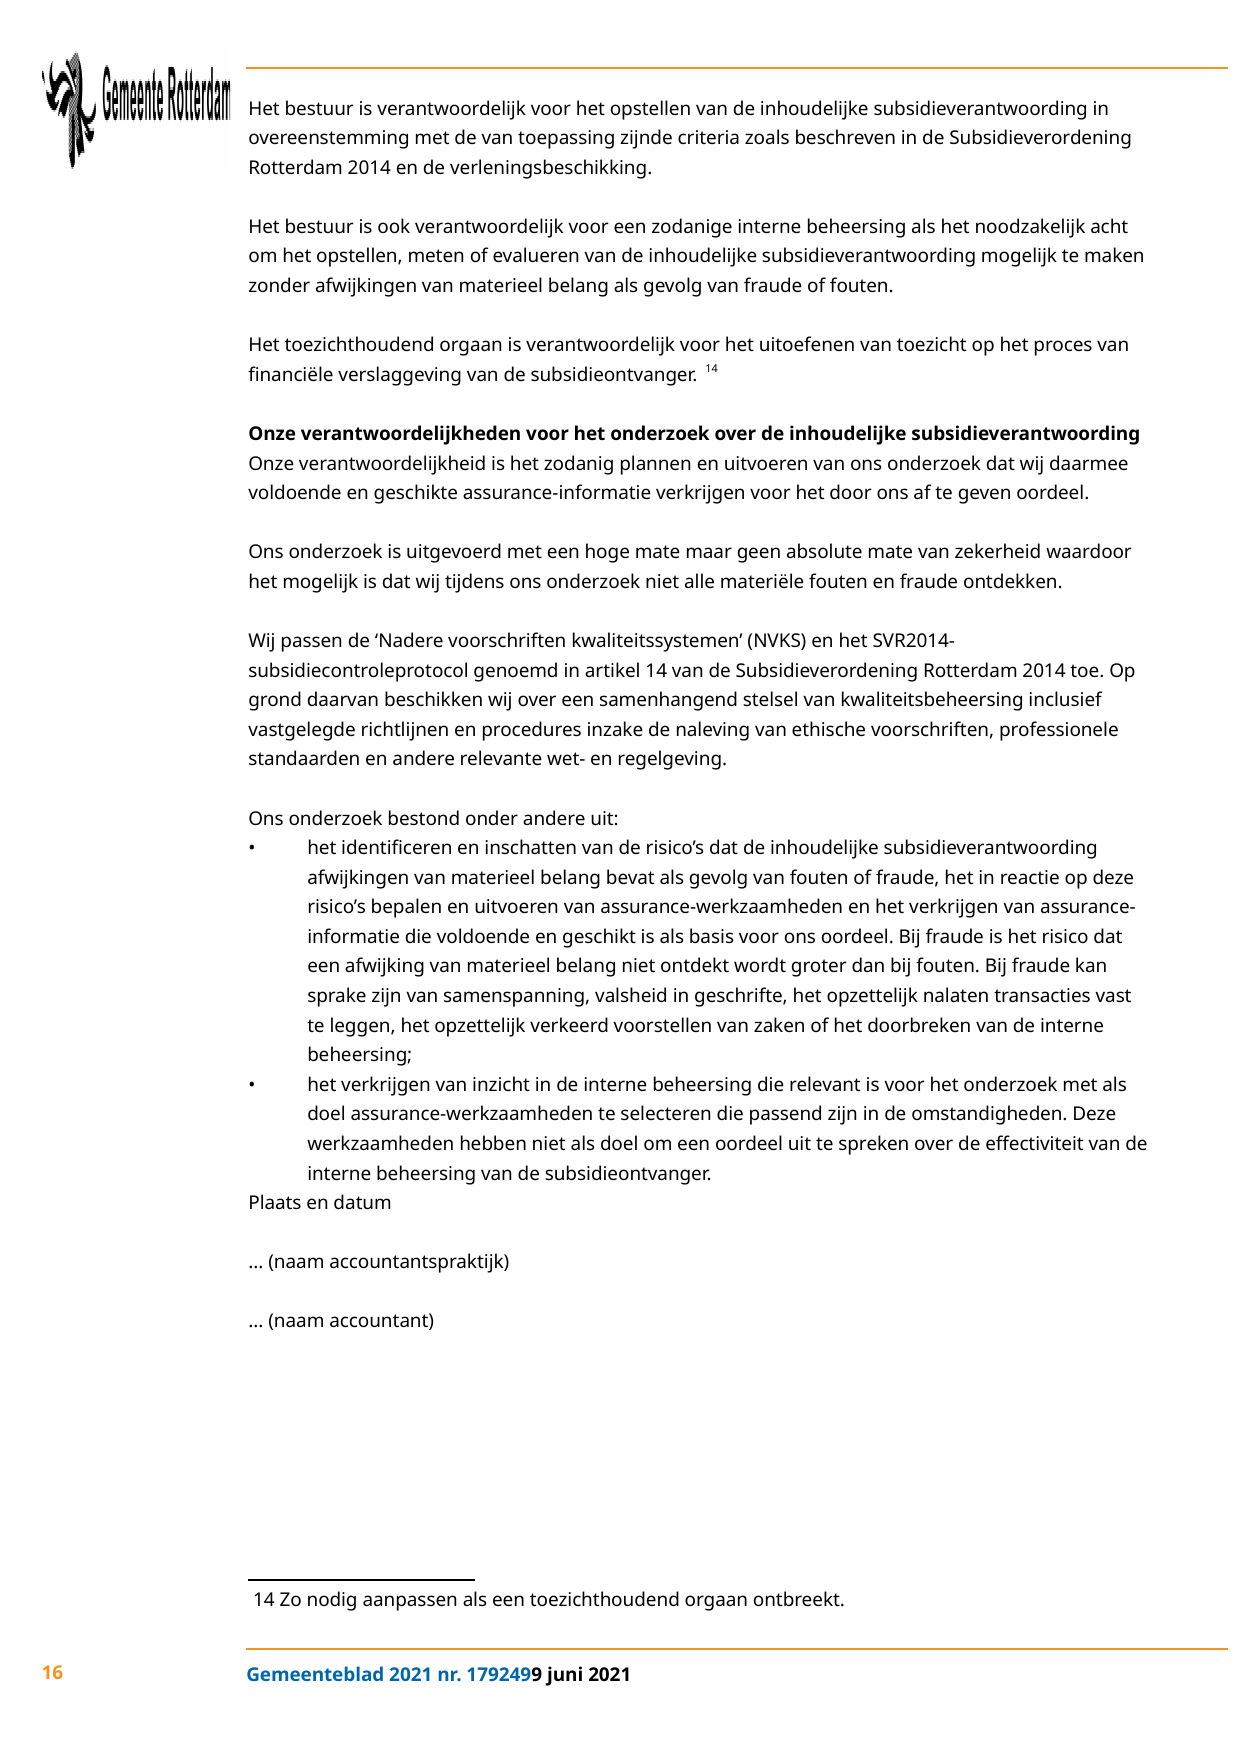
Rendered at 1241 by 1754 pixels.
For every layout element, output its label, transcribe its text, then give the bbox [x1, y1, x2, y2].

text ... (naam accountant) [248, 1308, 1152, 1333]
text Ons onderzoek bestond onder andere uit: [248, 805, 1152, 831]
list het identificeren en inschatten van de risico’s dat de inhoudelijke subsidieverantwoording afwijkingen van materieel belang bevat als gevolg van fouten of fraude, het in reactie op deze risico’s bepalen en uitvoeren van assurance-werkzaamheden en het verkrijgen van assurance-informatie die voldoende en geschikt is als basis voor ons oordeel. Bij fraude is het risico dat een afwijking van materieel belang niet ontdekt wordt groter dan bij fouten. Bij fraude kan sprake zijn van samenspanning, valsheid in geschrifte, het opzettelijk nalaten transacties vast te leggen, het opzettelijk verkeerd voorstellen van zaken of het doorbreken van de interne beheersing; [248, 834, 1152, 1067]
list het verkrijgen van inzicht in de interne beheersing die relevant is voor het onderzoek met als doel assurance-werkzaamheden te selecteren die passend zijn in de omstandigheden. Deze werkzaamheden hebben niet als doel om een oordeel uit te spreken over de effectiviteit van de interne beheersing van de subsidieontvanger. [248, 1071, 1152, 1186]
text Plaats en datum [248, 1189, 1152, 1215]
text ... (naam accountantspraktijk) [248, 1248, 1152, 1274]
text Het bestuur is verantwoordelijk voor het opstellen van de inhoudelijke subsidieverantwoording in overeenstemming met de van toepassing zijnde criteria zoals beschreven in de Subsidieverordening Rotterdam 2014 en de verleningsbeschikking. [248, 95, 1152, 180]
text Het bestuur is ook verantwoordelijk voor een zodanige interne beheersing als het noodzakelijk acht om het opstellen, meten of evalueren van de inhoudelijke subsidieverantwoording mogelijk te maken zonder afwijkingen van materieel belang als gevolg van fraude of fouten. [248, 213, 1152, 298]
text Onze verantwoordelijkheid is het zodanig plannen en uitvoeren van ons onderzoek dat wij daarmee voldoende en geschikte assurance-informatie verkrijgen voor het door ons af te geven oordeel. [248, 450, 1152, 505]
text Zo nodig aanpassen als een toezichthoudend orgaan ontbreekt. [248, 1586, 1152, 1612]
text Onze verantwoordelijkheden voor het onderzoek over de inhoudelijke subsidieverantwoording [248, 420, 1152, 446]
picture [41, 47, 231, 172]
text Het toezichthoudend orgaan is verantwoordelijk voor het uitoefenen van toezicht op het proces van financiële verslaggeving van de subsidieontvanger. [248, 331, 1152, 387]
text Ons onderzoek is uitgevoerd met een hoge mate maar geen absolute mate van zekerheid waardoor het mogelijk is dat wij tijdens ons onderzoek niet alle materiële fouten en fraude ontdekken. [248, 538, 1152, 594]
text Wij passen de ‘Nadere voorschriften kwaliteitssystemen’ (NVKS) en het SVR2014-subsidiecontroleprotocol genoemd in artikel 14 van de Subsidieverordening Rotterdam 2014 toe. Op grond daarvan beschikken wij over een samenhangend stelsel van kwaliteitsbeheersing inclusief vastgelegde richtlijnen en procedures inzake de naleving van ethische voorschriften, professionele standaarden en andere relevante wet- en regelgeving. [248, 627, 1152, 771]
